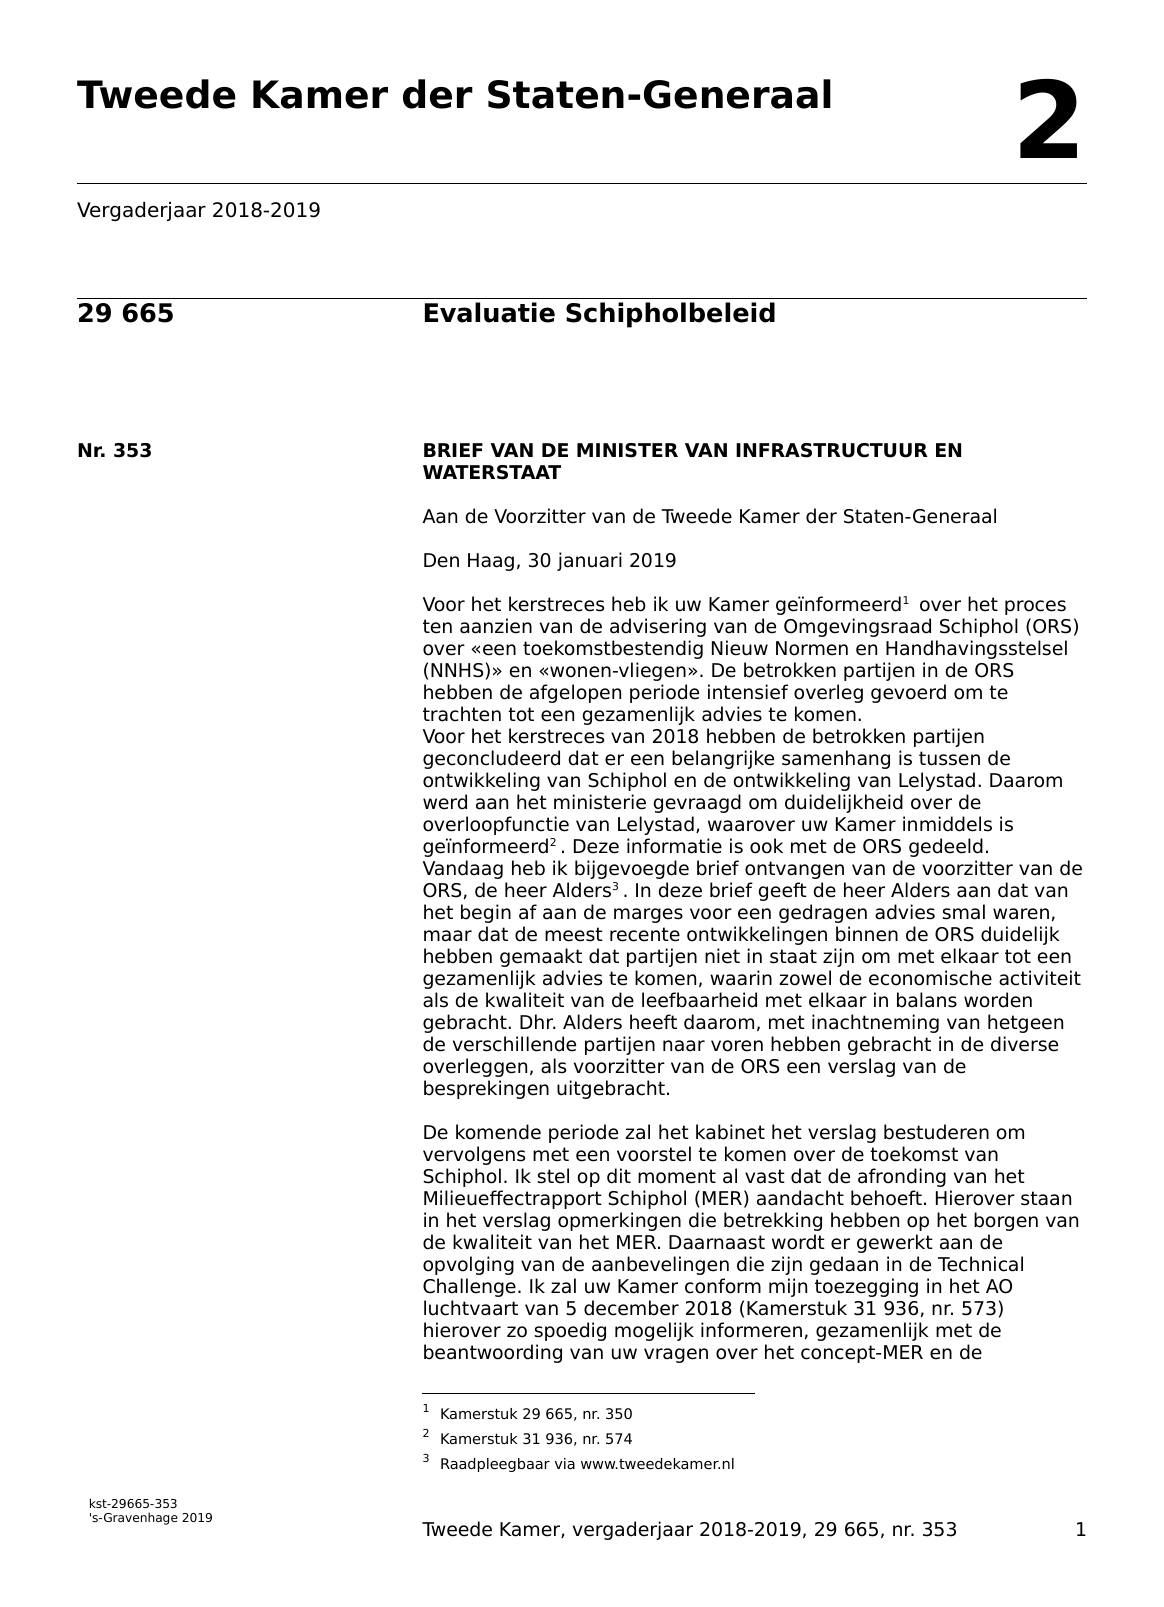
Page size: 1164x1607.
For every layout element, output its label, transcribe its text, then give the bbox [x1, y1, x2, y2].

subtitle 29 665 Evaluatie Schipholbeleid [77, 299, 1087, 329]
text Kamerstuk 29 665, nr. 350 [422, 1402, 1087, 1424]
text Voor het kerstreces heb ik uw Kamer geïnformeerd over het proces ten aanzien van de advisering van de Omgevingsraad Schiphol (ORS) over «een toekomstbestendig Nieuw Normen en Handhavingsstelsel (NNHS)» en «wonen-vliegen». De betrokken partijen in de ORS hebben de afgelopen periode intensief overleg gevoerd om te trachten tot een gezamenlijk advies te komen. [422, 594, 1087, 726]
text Den Haag, 30 januari 2019 [422, 550, 1087, 572]
text kst-29665-353 [88, 1497, 323, 1511]
table_cell Vergaderjaar 2018-2019 [77, 184, 1087, 298]
text Kamerstuk 31 936, nr. 574 [422, 1427, 1087, 1449]
text Raadpleegbaar via www.tweedekamer.nl [422, 1452, 1087, 1474]
text De komende periode zal het kabinet het verslag bestuderen om vervolgens met een voorstel te komen over de toekomst van Schiphol. Ik stel op dit moment al vast dat de afronding van het Milieueffectrapport Schiphol (MER) aandacht behoeft. Hierover staan in het verslag opmerkingen die betrekking hebben op het borgen van de kwaliteit van het MER. Daarnaast wordt er gewerkt aan de opvolging van de aanbevelingen die zijn gedaan in de Technical Challenge. Ik zal uw Kamer conform mijn toezegging in het AO luchtvaart van 5 december 2018 (Kamerstuk 31 936, nr. 573) hierover zo spoedig mogelijk informeren, gezamenlijk met de beantwoording van uw vragen over het concept-MER en de [422, 1122, 1087, 1364]
table_header 2 [886, 59, 1087, 183]
subtitle Nr. 353 BRIEF VAN DE MINISTER VAN INFRASTRUCTUUR EN WATERSTAAT [77, 440, 1087, 484]
table_header Tweede Kamer der Staten-Generaal [77, 59, 886, 183]
text Vandaag heb ik bijgevoegde brief ontvangen van de voorzitter van de ORS, de heer Alders. In deze brief geeft de heer Alders aan dat van het begin af aan de marges voor een gedragen advies smal waren, maar dat de meest recente ontwikkelingen binnen de ORS duidelijk hebben gemaakt dat partijen niet in staat zijn om met elkaar tot een gezamenlijk advies te komen, waarin zowel de economische activiteit als de kwaliteit van de leefbaarheid met elkaar in balans worden gebracht. Dhr. Alders heeft daarom, met inachtneming van hetgeen de verschillende partijen naar voren hebben gebracht in de diverse overleggen, als voorzitter van de ORS een verslag van de besprekingen uitgebracht. [422, 858, 1087, 1100]
text 's-Gravenhage 2019 [88, 1511, 323, 1525]
text Aan de Voorzitter van de Tweede Kamer der Staten-Generaal [422, 506, 1087, 528]
text Voor het kerstreces van 2018 hebben de betrokken partijen geconcludeerd dat er een belangrijke samenhang is tussen de ontwikkeling van Schiphol en de ontwikkeling van Lelystad. Daarom werd aan het ministerie gevraagd om duidelijkheid over de overloopfunctie van Lelystad, waarover uw Kamer inmiddels is geïnformeerd. Deze informatie is ook met de ORS gedeeld. [422, 726, 1087, 858]
